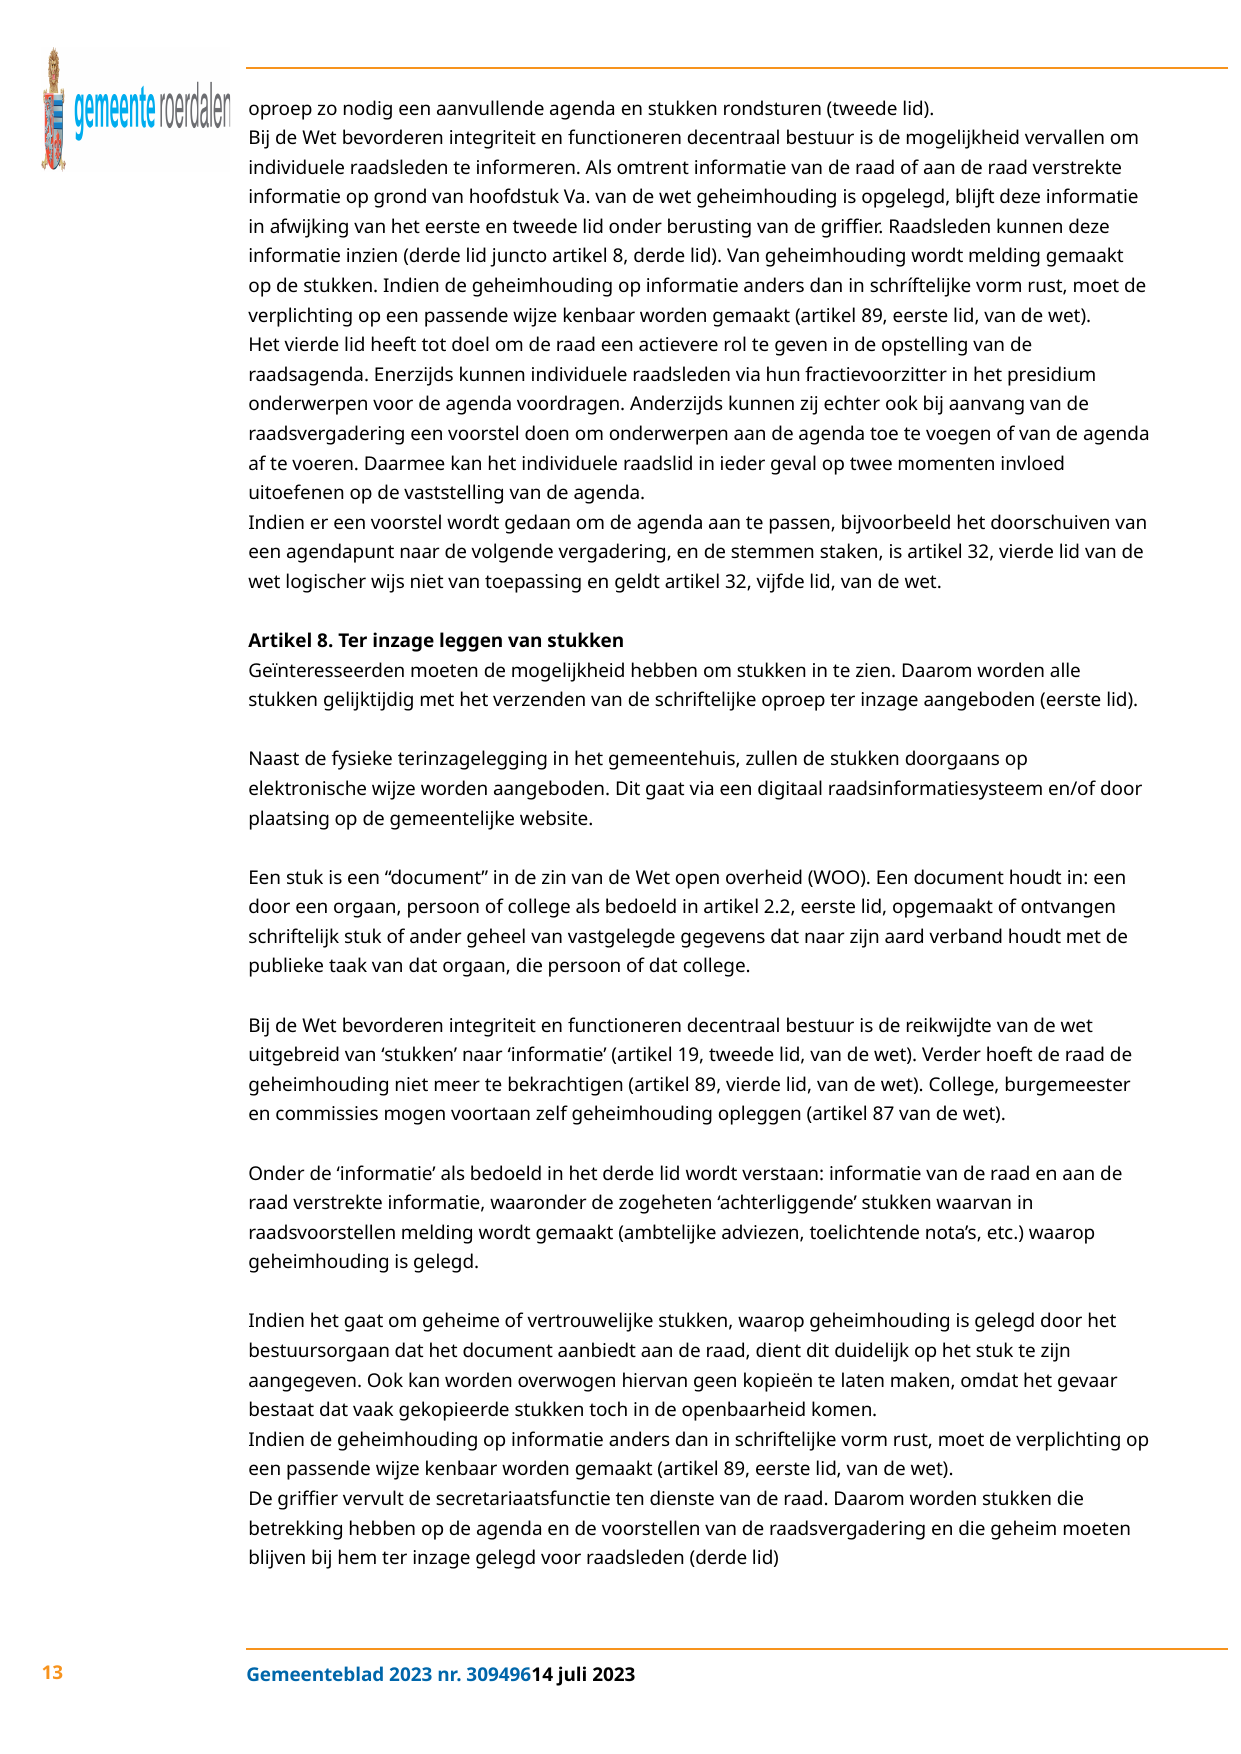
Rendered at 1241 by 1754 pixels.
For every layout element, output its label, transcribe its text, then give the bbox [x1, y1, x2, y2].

text De griffier vervult de secretariaatsfunctie ten dienste van de raad. Daarom worden stukken die betrekking hebben op de agenda en de voorstellen van de raadsvergadering en die geheim moeten blijven bij hem ter inzage gelegd voor raadsleden (derde lid) [248, 1485, 1152, 1570]
text Geïnteresseerden moeten de mogelijkheid hebben om stukken in te zien. Daarom worden alle stukken gelijktijdig met het verzenden van de schriftelijke oproep ter inzage aangeboden (eerste lid). [248, 657, 1152, 712]
text Indien de geheimhouding op informatie anders dan in schriftelijke vorm rust, moet de verplichting op een passende wijze kenbaar worden gemaakt (artikel 89, eerste lid, van de wet). [248, 1426, 1152, 1481]
text Bij de Wet bevorderen integriteit en functioneren decentraal bestuur is de mogelijkheid vervallen om individuele raadsleden te informeren. Als omtrent informatie van de raad of aan de raad verstrekte informatie op grond van hoofdstuk Va. van de wet geheimhouding is opgelegd, blijft deze informatie in afwijking van het eerste en tweede lid onder berusting van de griffier. Raadsleden kunnen deze informatie inzien (derde lid juncto artikel 8, derde lid). Van geheimhouding wordt melding gemaakt op de stukken. Indien de geheimhouding op informatie anders dan in schríftelijke vorm rust, moet de verplichting op een passende wijze kenbaar worden gemaakt (artikel 89, eerste lid, van de wet). [248, 124, 1152, 328]
picture [41, 47, 231, 172]
text Naast de fysieke terinzagelegging in het gemeentehuis, zullen de stukken doorgaans op elektronische wijze worden aangeboden. Dit gaat via een digitaal raadsinformatiesysteem en/of door plaatsing op de gemeentelijke website. [248, 746, 1152, 831]
text Het vierde lid heeft tot doel om de raad een actievere rol te geven in de opstelling van de raadsagenda. Enerzijds kunnen individuele raadsleden via hun fractievoorzitter in het presidium onderwerpen voor de agenda voordragen. Anderzijds kunnen zij echter ook bij aanvang van de raadsvergadering een voorstel doen om onderwerpen aan de agenda toe te voegen of van de agenda af te voeren. Daarmee kan het individuele raadslid in ieder geval op twee momenten invloed uitoefenen op de vaststelling van de agenda. [248, 331, 1152, 505]
text Artikel 8. Ter inzage leggen van stukken [248, 627, 1152, 653]
text Indien het gaat om geheime of vertrouwelijke stukken, waarop geheimhouding is gelegd door het bestuursorgaan dat het document aanbiedt aan de raad, dient dit duidelijk op het stuk te zijn aangegeven. Ook kan worden overwogen hiervan geen kopieën te laten maken, omdat het gevaar bestaat dat vaak gekopieerde stukken toch in de openbaarheid komen. [248, 1308, 1152, 1422]
text Indien er een voorstel wordt gedaan om de agenda aan te passen, bijvoorbeeld het doorschuiven van een agendapunt naar de volgende vergadering, en de stemmen staken, is artikel 32, vierde lid van de wet logischer wijs niet van toepassing en geldt artikel 32, vijfde lid, van de wet. [248, 509, 1152, 594]
text Onder de ‘informatie’ als bedoeld in het derde lid wordt verstaan: informatie van de raad en aan de raad verstrekte informatie, waaronder de zogeheten ‘achterliggende’ stukken waarvan in raadsvoorstellen melding wordt gemaakt (ambtelijke adviezen, toelichtende nota’s, etc.) waarop geheimhouding is gelegd. [248, 1160, 1152, 1274]
text oproep zo nodig een aanvullende agenda en stukken rondsturen (tweede lid). [248, 95, 1152, 121]
text Bij de Wet bevorderen integriteit en functioneren decentraal bestuur is de reikwijdte van de wet uitgebreid van ‘stukken’ naar ‘informatie’ (artikel 19, tweede lid, van de wet). Verder hoeft de raad de geheimhouding niet meer te bekrachtigen (artikel 89, vierde lid, van de wet). College, burgemeester en commissies mogen voortaan zelf geheimhouding opleggen (artikel 87 van de wet). [248, 1012, 1152, 1126]
text Een stuk is een “document” in de zin van de Wet open overheid (WOO). Een document houdt in: een door een orgaan, persoon of college als bedoeld in artikel 2.2, eerste lid, opgemaakt of ontvangen schriftelijk stuk of ander geheel van vastgelegde gegevens dat naar zijn aard verband houdt met de publieke taak van dat orgaan, die persoon of dat college. [248, 864, 1152, 978]
